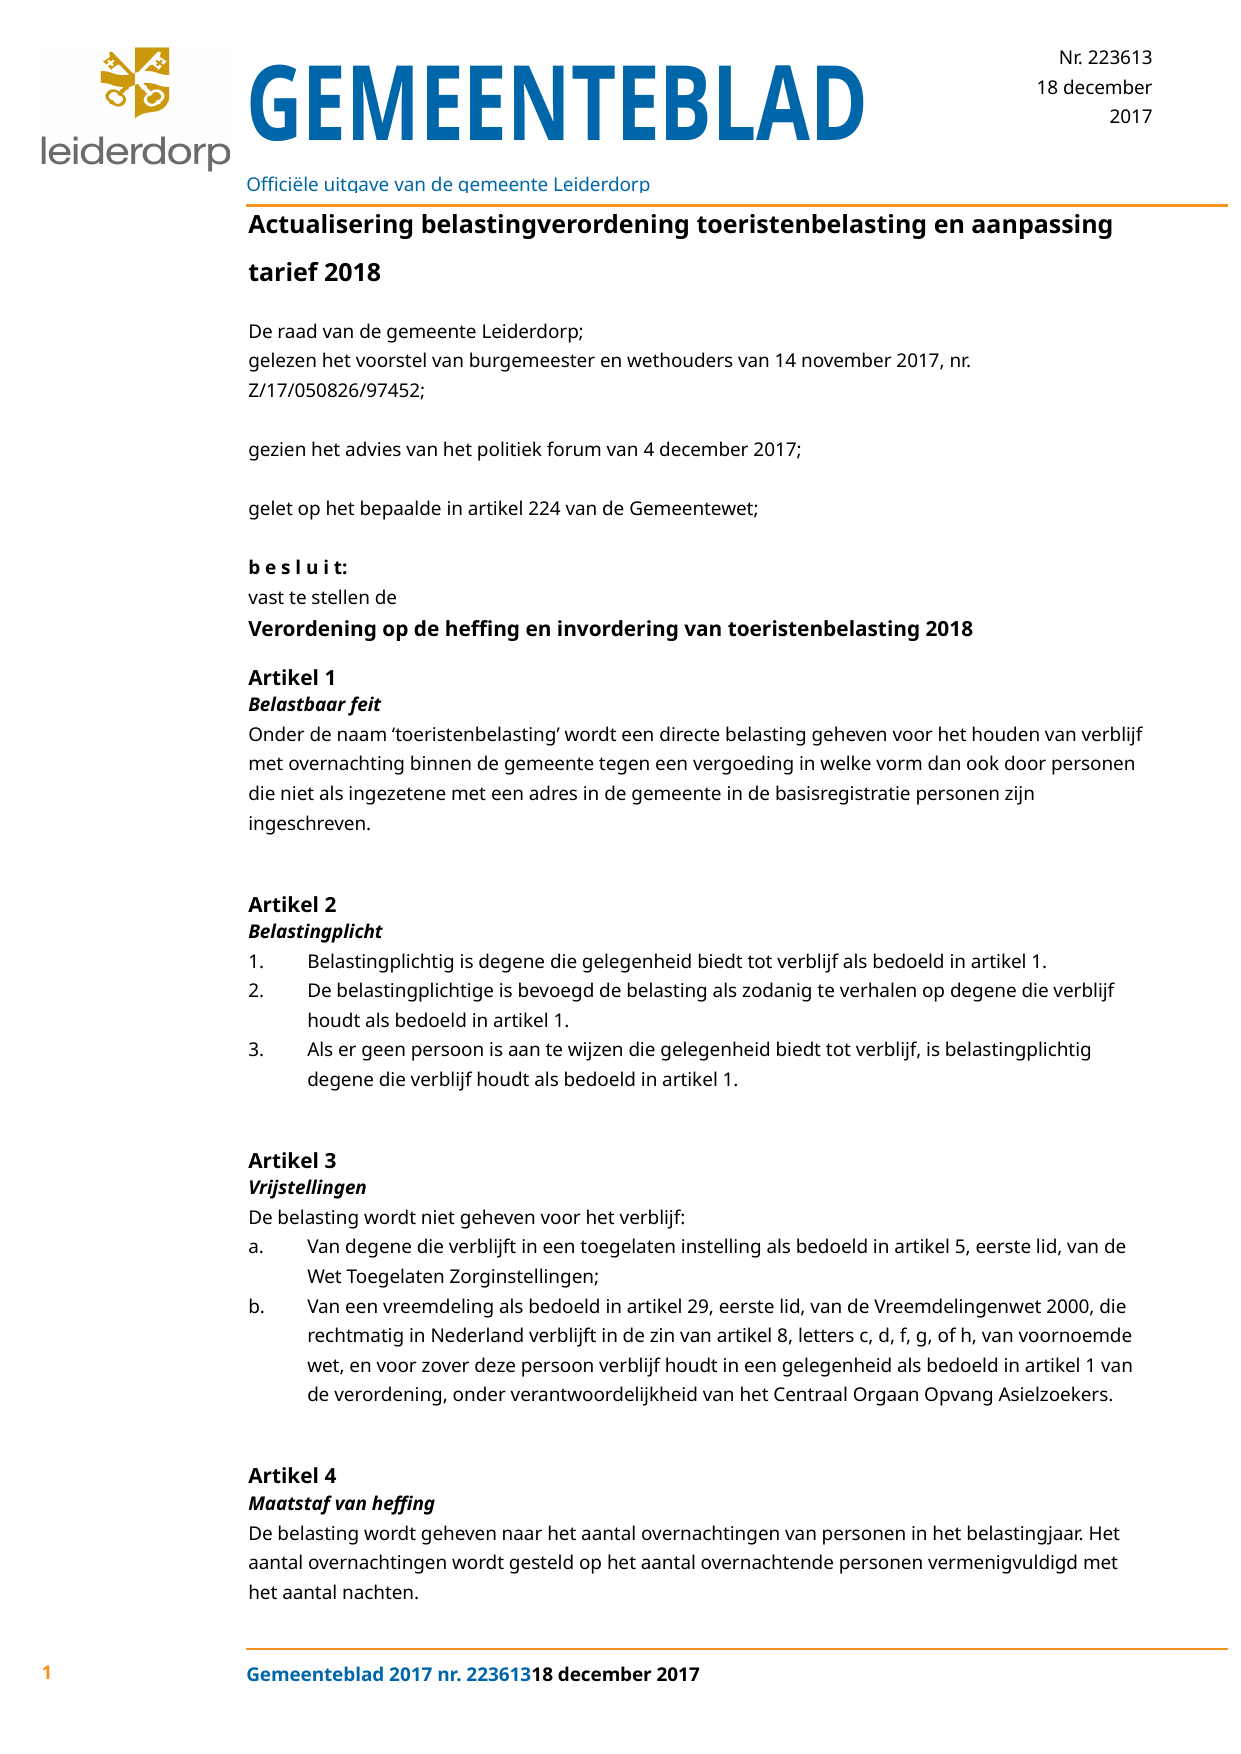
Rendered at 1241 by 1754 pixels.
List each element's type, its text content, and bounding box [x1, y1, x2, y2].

text Artikel 2 [248, 890, 1152, 918]
text Actualisering belastingverordening toeristenbelasting en aanpassing tarief 2018 [248, 207, 1152, 288]
list Van degene die verblijft in een toegelaten instelling als bedoeld in artikel 5, eerste lid, van de Wet Toegelaten Zorginstellingen; [248, 1234, 1152, 1289]
text Artikel 3 [248, 1146, 1152, 1174]
text Maatstaf van heffing [248, 1490, 1152, 1516]
text b e s l u i t: [248, 554, 1152, 580]
text gelet op het bepaalde in artikel 224 van de Gemeentewet; [248, 495, 1152, 521]
text Belastbaar feit [248, 691, 1152, 717]
text gelezen het voorstel van burgemeester en wethouders van 14 november 2017, nr. Z/17/050826/97452; [248, 347, 1152, 403]
picture [41, 47, 231, 172]
text vast te stellen de [248, 584, 1152, 610]
text Verordening op de heffing en invordering van toeristenbelasting 2018 [248, 614, 1152, 642]
text De belasting wordt geheven naar het aantal overnachtingen van personen in het belastingjaar. Het aantal overnachtingen wordt gesteld op het aantal overnachtende personen vermenigvuldigd met het aantal nachten. [248, 1520, 1152, 1604]
text Vrijstellingen [248, 1174, 1152, 1200]
list De belastingplichtige is bevoegd de belasting als zodanig te verhalen op degene die verblijf houdt als bedoeld in artikel 1. [248, 977, 1152, 1033]
list Als er geen persoon is aan te wijzen die gelegenheid biedt tot verblijf, is belastingplichtig degene die verblijf houdt als bedoeld in artikel 1. [248, 1037, 1152, 1092]
text De raad van de gemeente Leiderdorp; [248, 318, 1152, 344]
list Van een vreemdeling als bedoeld in artikel 29, eerste lid, van de Vreemdelingenwet 2000, die rechtmatig in Nederland verblijft in de zin van artikel 8, letters c, d, f, g, of h, van voornoemde wet, en voor zover deze persoon verblijf houdt in een gelegenheid als bedoeld in artikel 1 van de verordening, onder verantwoordelijkheid van het Centraal Orgaan Opvang Asielzoekers. [248, 1293, 1152, 1407]
text Artikel 4 [248, 1462, 1152, 1490]
text Onder de naam ‘toeristenbelasting’ wordt een directe belasting geheven voor het houden van verblijf met overnachting binnen de gemeente tegen een vergoeding in welke vorm dan ook door personen die niet als ingezetene met een adres in de gemeente in de basisregistratie personen zijn ingeschreven. [248, 721, 1152, 836]
text Artikel 1 [248, 663, 1152, 691]
text gezien het advies van het politiek forum van 4 december 2017; [248, 436, 1152, 462]
list Belastingplichtig is degene die gelegenheid biedt tot verblijf als bedoeld in artikel 1. [248, 948, 1152, 973]
text De belasting wordt niet geheven voor het verblijf: [248, 1204, 1152, 1230]
text Belastingplicht [248, 918, 1152, 944]
